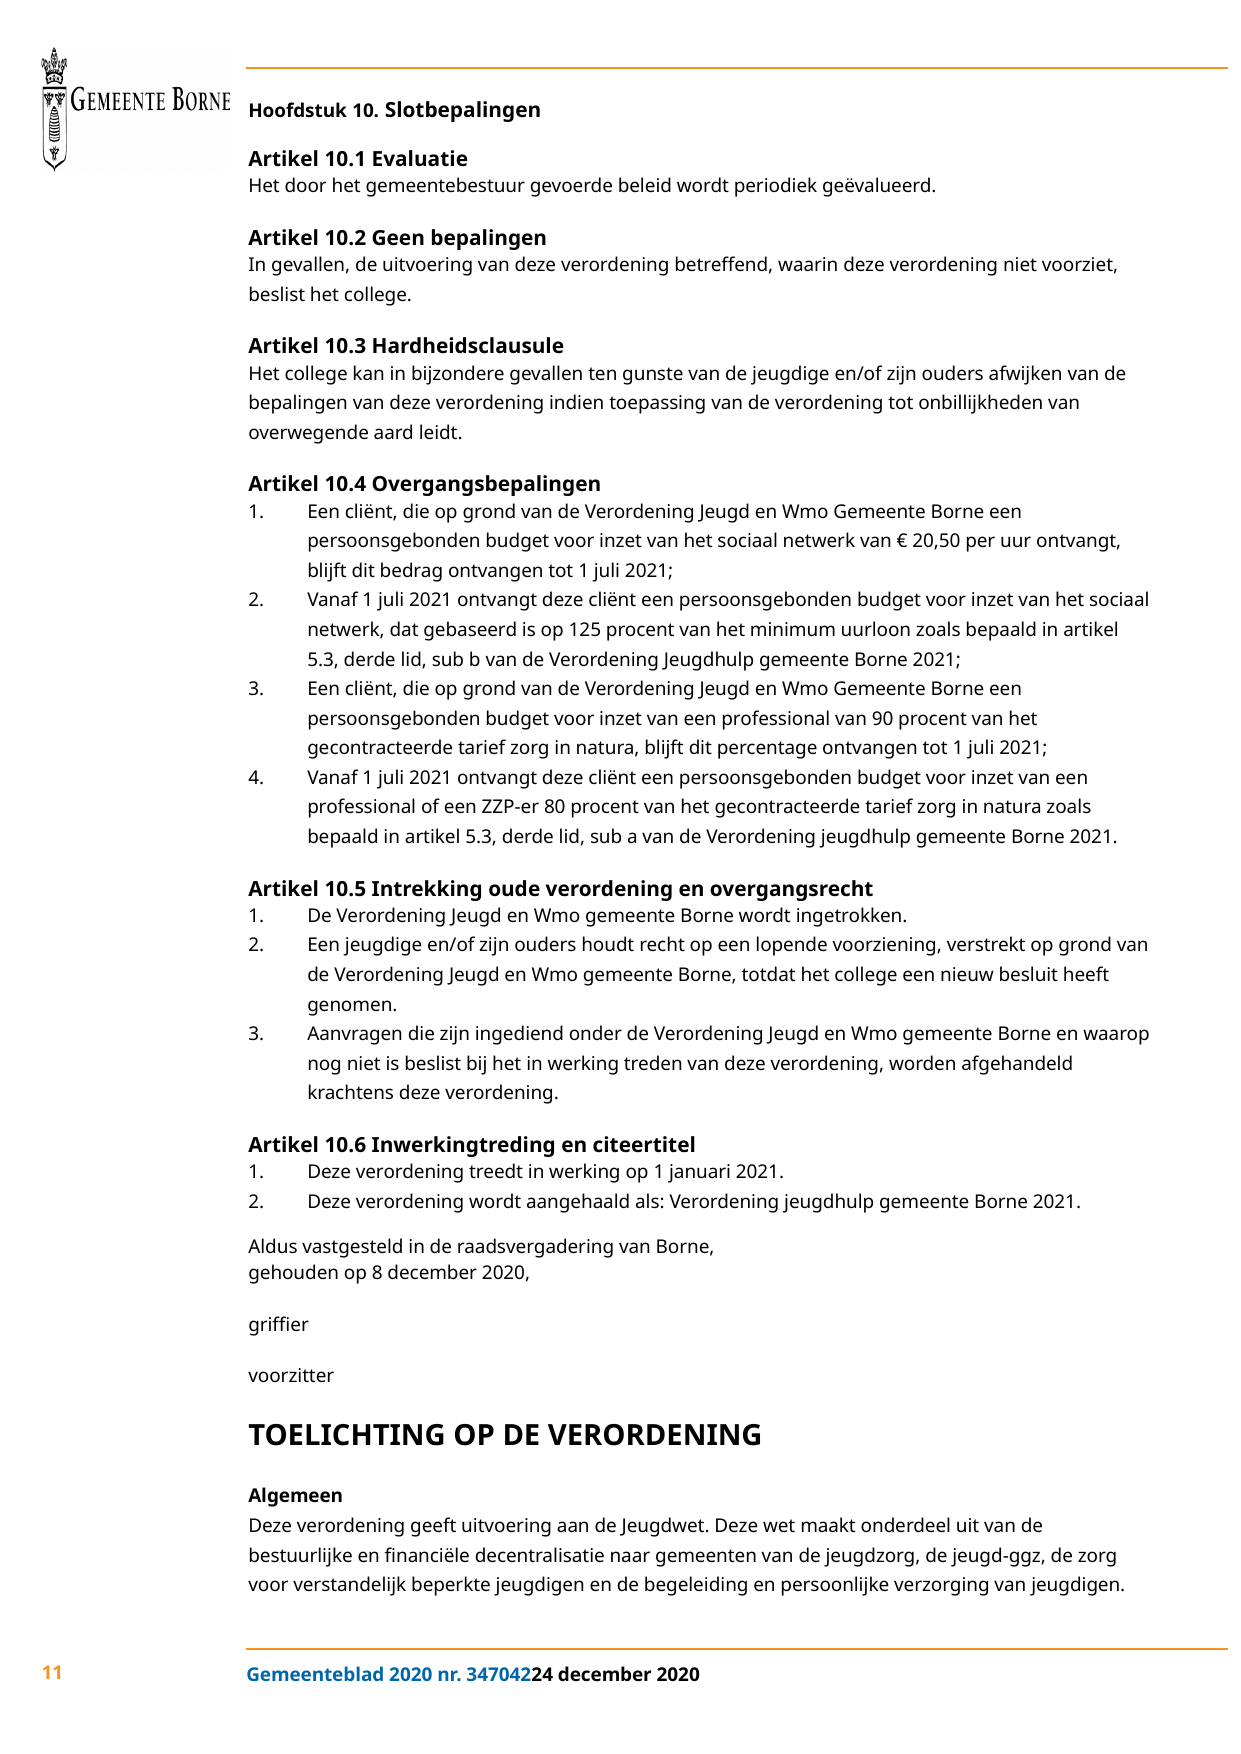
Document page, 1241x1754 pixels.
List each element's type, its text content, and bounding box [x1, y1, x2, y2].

text gehouden op 8 december 2020, [248, 1259, 1152, 1285]
text Aldus vastgesteld in de raadsvergadering van Borne, [248, 1234, 1152, 1259]
list Een jeugdige en/of zijn ouders houdt recht op een lopende voorziening, verstrekt op grond van de Verordening Jeugd en Wmo gemeente Borne, totdat het college een nieuw besluit heeft genomen. [248, 932, 1152, 1017]
text Artikel 10.2 Geen bepalingen [248, 223, 1152, 251]
text In gevallen, de uitvoering van deze verordening betreffend, waarin deze verordening niet voorziet, beslist het college. [248, 251, 1152, 307]
text griffier [248, 1311, 1152, 1337]
list Vanaf 1 juli 2021 ontvangt deze cliënt een persoonsgebonden budget voor inzet van het sociaal netwerk, dat gebaseerd is op 125 procent van het minimum uurloon zoals bepaald in artikel 5.3, derde lid, sub b van de Verordening Jeugdhulp gemeente Borne 2021; [248, 587, 1152, 671]
list Een cliënt, die op grond van de Verordening Jeugd en Wmo Gemeente Borne een persoonsgebonden budget voor inzet van een professional van 90 procent van het gecontracteerde tarief zorg in natura, blijft dit percentage ontvangen tot 1 juli 2021; [248, 675, 1152, 760]
text Algemeen [248, 1483, 1152, 1508]
text Artikel 10.3 Hardheidsclausule [248, 331, 1152, 360]
list Een cliënt, die op grond van de Verordening Jeugd en Wmo Gemeente Borne een persoonsgebonden budget voor inzet van het sociaal netwerk van € 20,50 per uur ontvangt, blijft dit bedrag ontvangen tot 1 juli 2021; [248, 498, 1152, 583]
picture [41, 47, 231, 172]
list Deze verordening wordt aangehaald als: Verordening jeugdhulp gemeente Borne 2021. [248, 1188, 1152, 1214]
list Deze verordening treedt in werking op 1 januari 2021. [248, 1158, 1152, 1184]
list Vanaf 1 juli 2021 ontvangt deze cliënt een persoonsgebonden budget voor inzet van een professional of een ZZP-er 80 procent van het gecontracteerde tarief zorg in natura zoals bepaald in artikel 5.3, derde lid, sub a van de Verordening jeugdhulp gemeente Borne 2021. [248, 764, 1152, 849]
text Artikel 10.5 Intrekking oude verordening en overgangsrecht [248, 874, 1152, 902]
text Artikel 10.4 Overgangsbepalingen [248, 469, 1152, 498]
text Artikel 10.1 Evaluatie [248, 144, 1152, 172]
text Het college kan in bijzondere gevallen ten gunste van de jeugdige en/of zijn ouders afwijken van de bepalingen van deze verordening indien toepassing van de verordening tot onbillijkheden van overwegende aard leidt. [248, 360, 1152, 445]
list Aanvragen die zijn ingediend onder de Verordening Jeugd en Wmo gemeente Borne en waarop nog niet is beslist bij het in werking treden van deze verordening, worden afgehandeld krachtens deze verordening. [248, 1020, 1152, 1105]
text Hoofdstuk 10. Slotbepalingen [248, 95, 1152, 123]
text voorzitter [248, 1362, 1152, 1388]
text TOELICHTING OP DE VERORDENING [248, 1414, 1152, 1453]
text Deze verordening geeft uitvoering aan de Jeugdwet. Deze wet maakt onderdeel uit van de bestuurlijke en financiële decentralisatie naar gemeenten van de jeugdzorg, de jeugd-ggz, de zorg voor verstandelijk beperkte jeugdigen en de begeleiding en persoonlijke verzorging van jeugdigen. [248, 1512, 1152, 1597]
list De Verordening Jeugd en Wmo gemeente Borne wordt ingetrokken. [248, 902, 1152, 928]
text Artikel 10.6 Inwerkingtreding en citeertitel [248, 1130, 1152, 1158]
text Het door het gemeentebestuur gevoerde beleid wordt periodiek geëvalueerd. [248, 172, 1152, 198]
